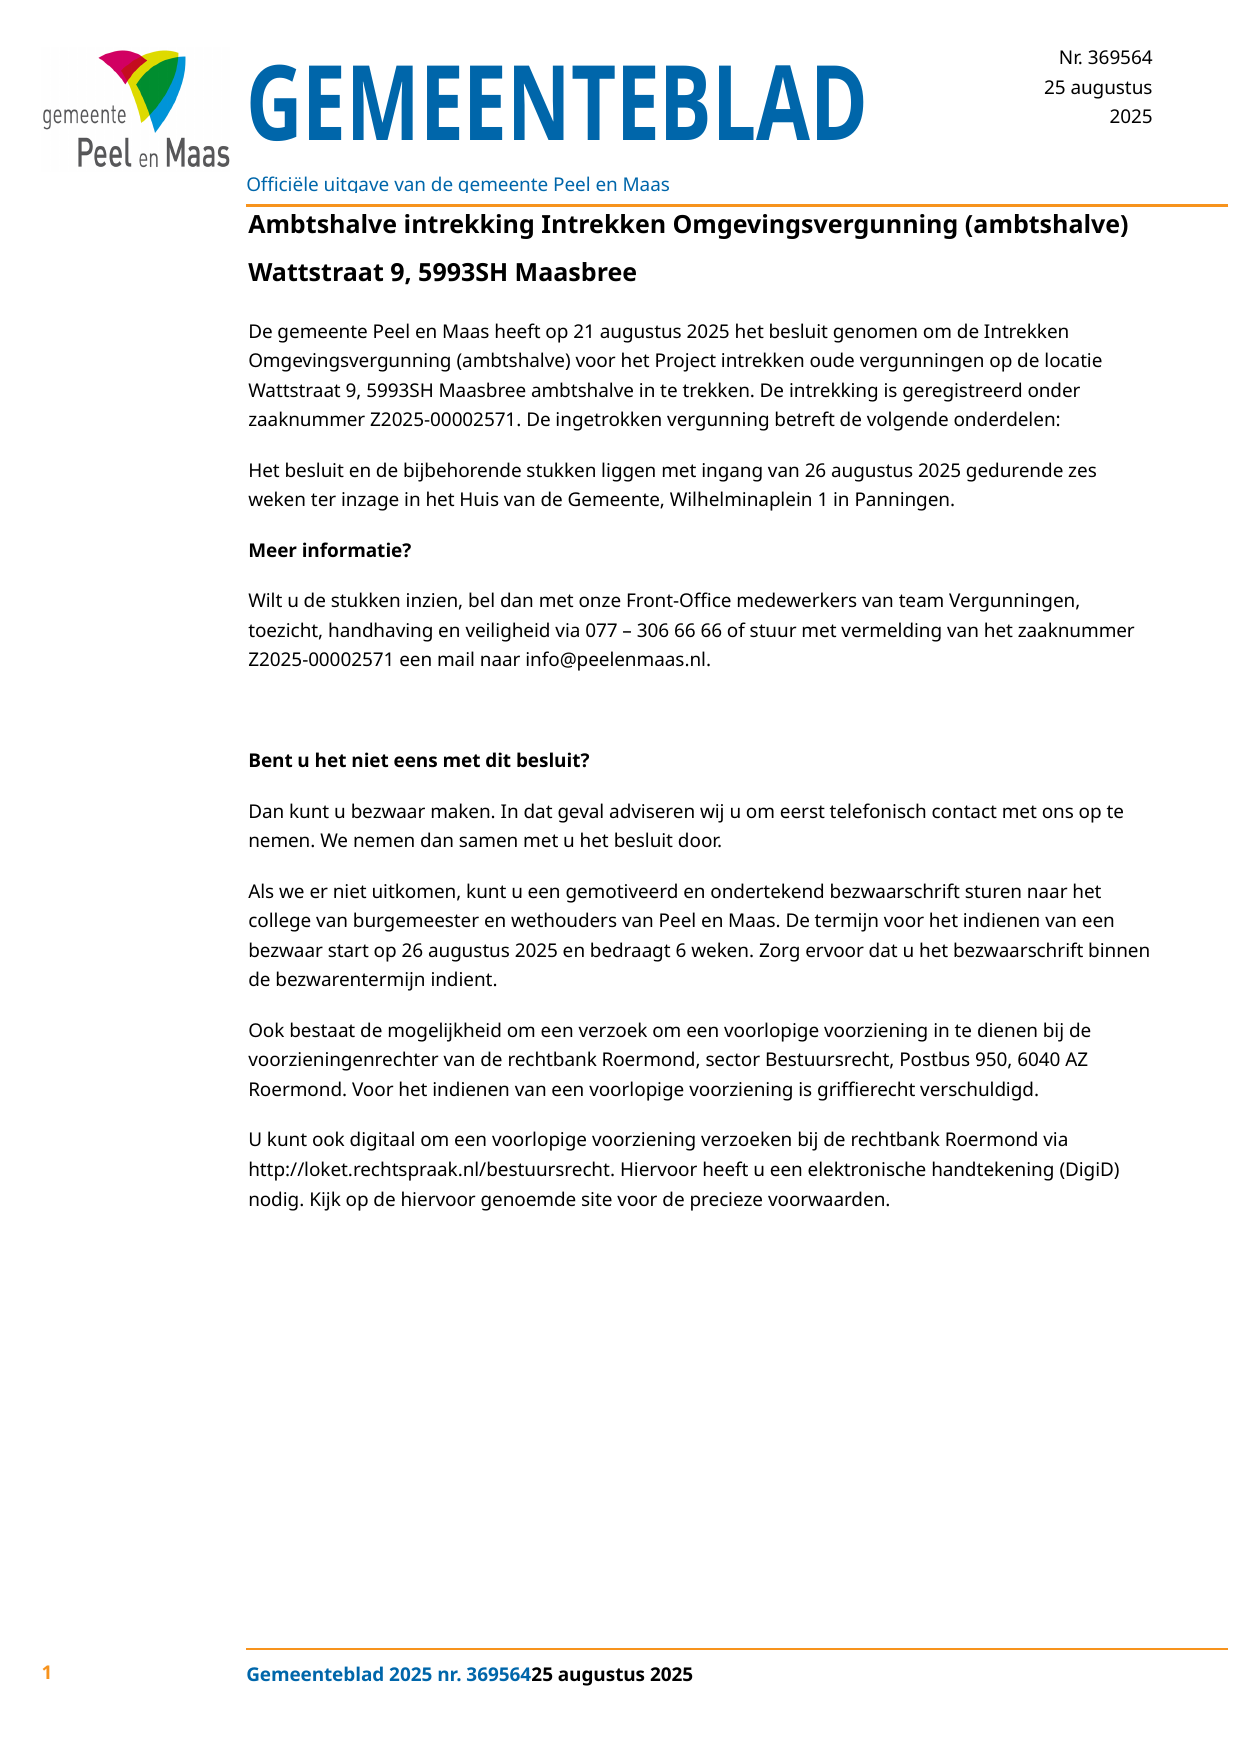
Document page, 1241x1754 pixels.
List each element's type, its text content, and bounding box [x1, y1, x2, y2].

text Dan kunt u bezwaar maken. In dat geval adviseren wij u om eerst telefonisch contact met ons op te nemen. We nemen dan samen met u het besluit door. [248, 798, 1152, 853]
text Wilt u de stukken inzien, bel dan met onze Front-Office medewerkers van team Vergunningen, toezicht, handhaving en veiligheid via 077 – 306 66 66 of stuur met vermelding van het zaaknummer Z2025-00002571 een mail naar info@peelenmaas.nl. [248, 587, 1152, 672]
text Het besluit en de bijbehorende stukken liggen met ingang van 26 augustus 2025 gedurende zes weken ter inzage in het Huis van de Gemeente, Wilhelminaplein 1 in Panningen. [248, 457, 1152, 512]
text Ook bestaat de mogelijkheid om een verzoek om een voorlopige voorziening in te dienen bij de voorzieningenrechter van de rechtbank Roermond, sector Bestuursrecht, Postbus 950, 6040 AZ Roermond. Voor het indienen van een voorlopige voorziening is griffierecht verschuldigd. [248, 1017, 1152, 1102]
text Meer informatie? [248, 537, 1152, 563]
picture [41, 47, 231, 172]
text Als we er niet uitkomen, kunt u een gemotiveerd en ondertekend bezwaarschrift sturen naar het college van burgemeester en wethouders van Peel en Maas. De termijn voor het indienen van een bezwaar start op 26 augustus 2025 en bedraagt 6 weken. Zorg ervoor dat u het bezwaarschrift binnen de bezwarentermijn indient. [248, 878, 1152, 992]
text U kunt ook digitaal om een voorlopige voorziening verzoeken bij de rechtbank Roermond via http://loket.rechtspraak.nl/bestuursrecht. Hiervoor heeft u een elektronische handtekening (DigiD) nodig. Kijk op de hiervoor genoemde site voor de precieze voorwaarden. [248, 1127, 1152, 1212]
text Ambtshalve intrekking Intrekken Omgevingsvergunning (ambtshalve) Wattstraat 9, 5993SH Maasbree [248, 207, 1152, 288]
text Bent u het niet eens met dit besluit? [248, 747, 1152, 773]
text De gemeente Peel en Maas heeft op 21 augustus 2025 het besluit genomen om de Intrekken Omgevingsvergunning (ambtshalve) voor het Project intrekken oude vergunningen op de locatie Wattstraat 9, 5993SH Maasbree ambtshalve in te trekken. De intrekking is geregistreerd onder zaaknummer Z2025-00002571. De ingetrokken vergunning betreft de volgende onderdelen: [248, 318, 1152, 432]
